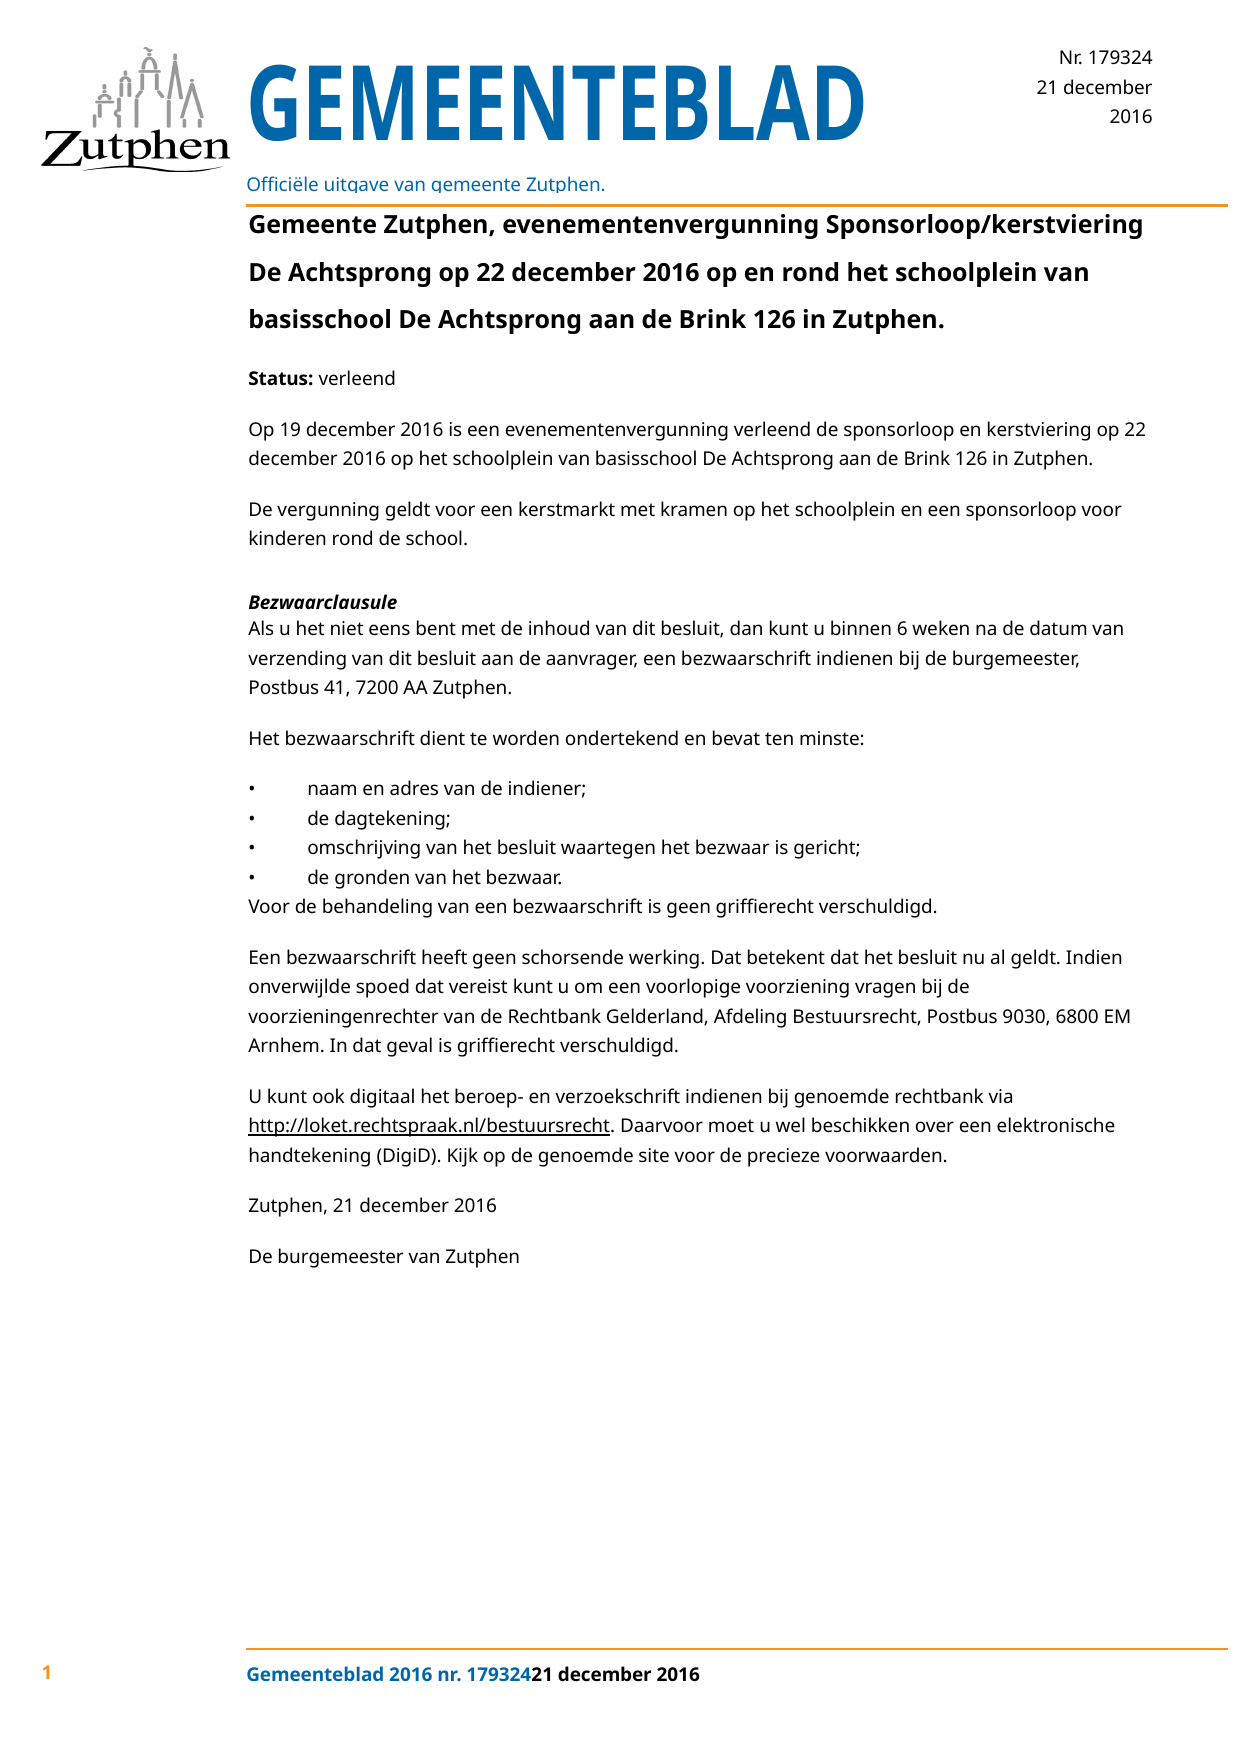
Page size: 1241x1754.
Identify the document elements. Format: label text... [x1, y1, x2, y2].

text Op 19 december 2016 is een evenementenvergunning verleend de sponsorloop en kerstviering op 22 december 2016 op het schoolplein van basisschool De Achtsprong aan de Brink 126 in Zutphen. [248, 416, 1152, 471]
text Bezwaarclausule [248, 589, 1152, 615]
text Een bezwaarschrift heeft geen schorsende werking. Dat betekent dat het besluit nu al geldt. Indien onverwijlde spoed dat vereist kunt u om een voorlopige voorziening vragen bij de voorzieningenrechter van de Rechtbank Gelderland, Afdeling Bestuursrecht, Postbus 9030, 6800 EM Arnhem. In dat geval is griffierecht verschuldigd. [248, 944, 1152, 1058]
text Gemeente Zutphen, evenementenvergunning Sponsorloop/kerstviering De Achtsprong op 22 december 2016 op en rond het schoolplein van basisschool De Achtsprong aan de Brink 126 in Zutphen. [248, 207, 1152, 336]
text Zutphen, 21 december 2016 [248, 1193, 1152, 1218]
text Als u het niet eens bent met de inhoud van dit besluit, dan kunt u binnen 6 weken na de datum van verzending van dit besluit aan de aanvrager, een bezwaarschrift indienen bij de burgemeester, Postbus 41, 7200 AA Zutphen. [248, 615, 1152, 700]
list omschrijving van het besluit waartegen het bezwaar is gericht; [248, 834, 1152, 860]
text U kunt ook digitaal het beroep- en verzoekschrift indienen bij genoemde rechtbank via http://loket.rechtspraak.nl/bestuursrecht. Daarvoor moet u wel beschikken over een elektronische handtekening (DigiD). Kijk op de genoemde site voor de precieze voorwaarden. [248, 1083, 1152, 1168]
list naam en adres van de indiener; [248, 775, 1152, 801]
list de dagtekening; [248, 805, 1152, 831]
list de gronden van het bezwaar. [248, 864, 1152, 890]
text Voor de behandeling van een bezwaarschrift is geen griffierecht verschuldigd. [248, 893, 1152, 919]
text De vergunning geldt voor een kerstmarkt met kramen op het schoolplein en een sponsorloop voor kinderen rond de school. [248, 496, 1152, 551]
picture [41, 47, 231, 172]
text Het bezwaarschrift dient te worden ondertekend en bevat ten minste: [248, 725, 1152, 751]
text Status: verleend [248, 366, 1152, 391]
text De burgemeester van Zutphen [248, 1243, 1152, 1269]
